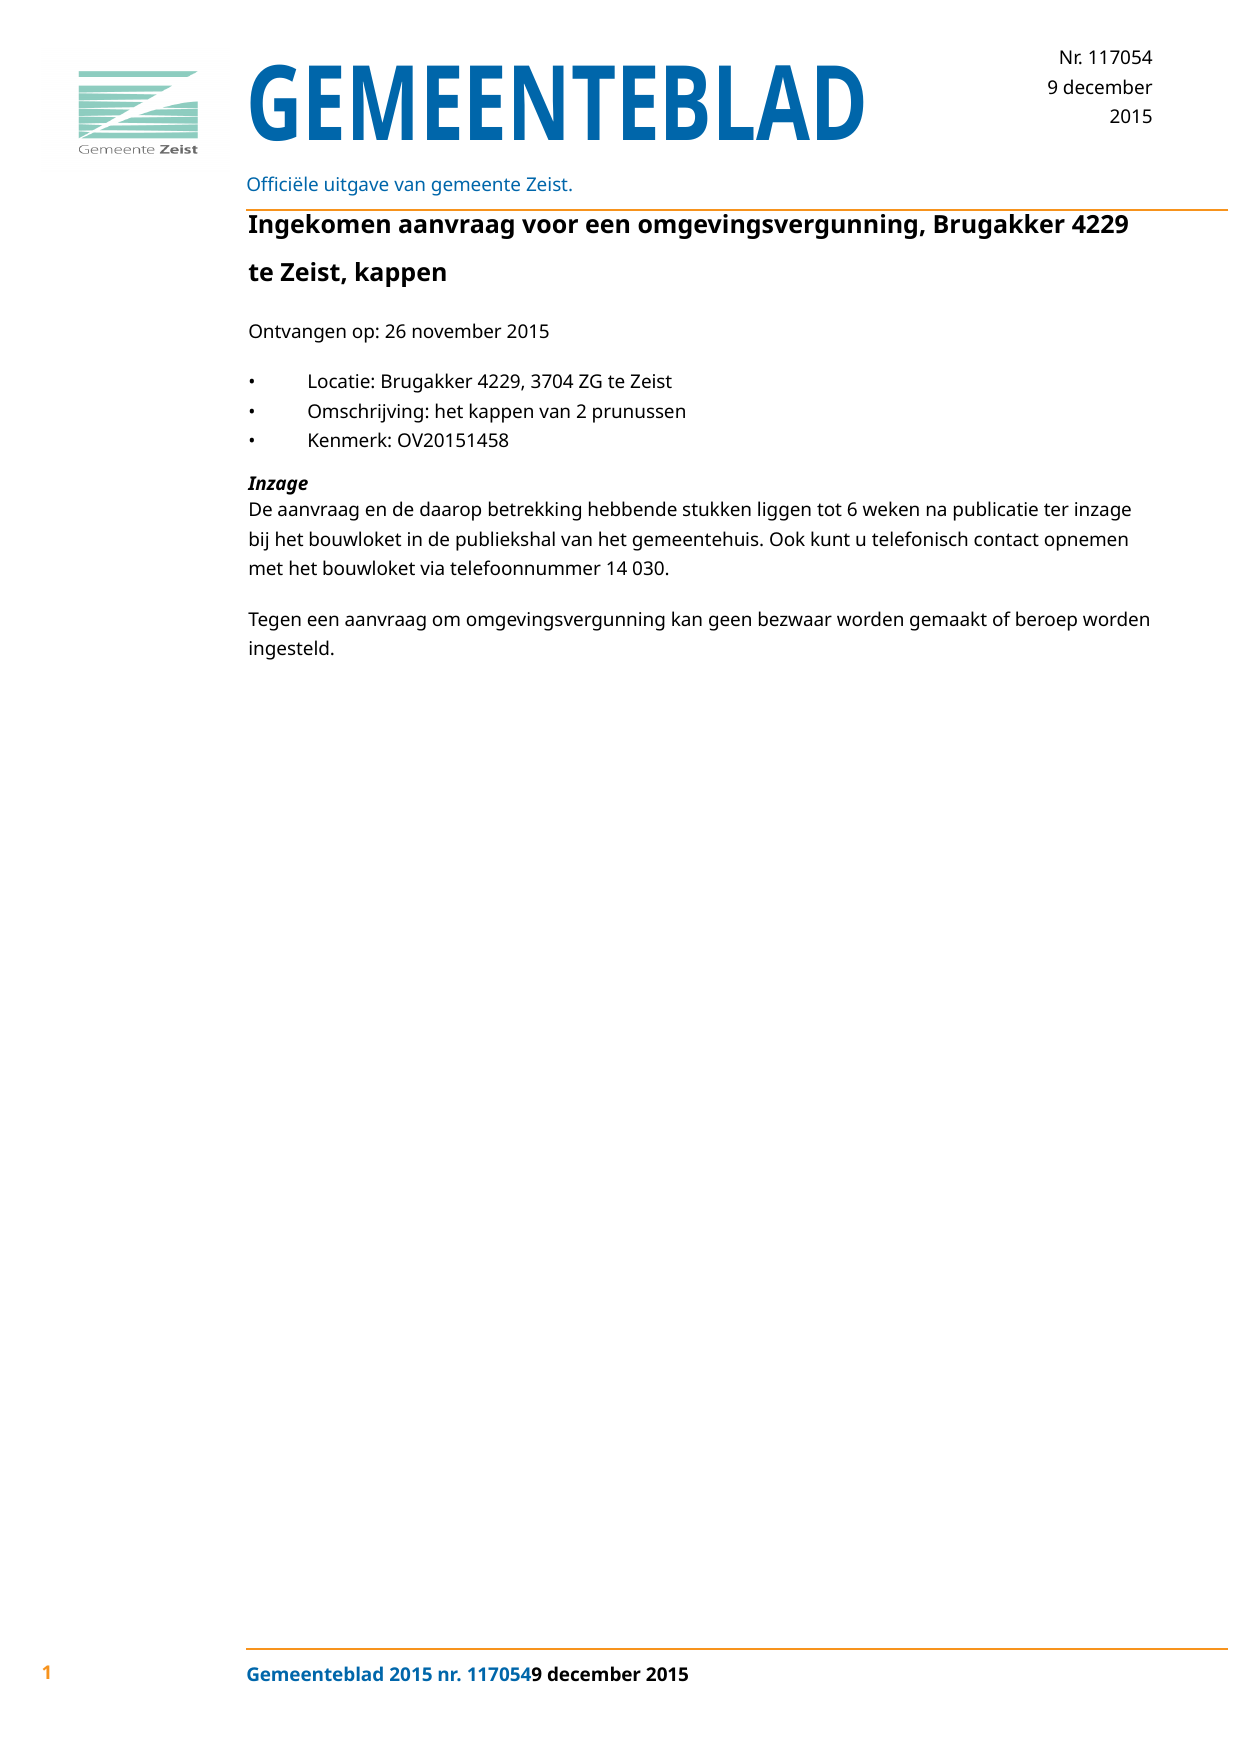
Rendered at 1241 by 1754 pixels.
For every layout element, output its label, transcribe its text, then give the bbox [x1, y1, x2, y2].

text Ingekomen aanvraag voor een omgevingsvergunning, Brugakker 4229 te Zeist, kappen [248, 211, 1152, 288]
text Inzage [248, 471, 1152, 496]
picture [41, 47, 231, 172]
list Locatie: Brugakker 4229, 3704 ZG te Zeist [248, 368, 1152, 394]
text De aanvraag en de daarop betrekking hebbende stukken liggen tot 6 weken na publicatie ter inzage bij het bouwloket in de publiekshal van het gemeentehuis. Ook kunt u telefonisch contact opnemen met het bouwloket via telefoonnummer 14 030. [248, 496, 1152, 581]
list Omschrijving: het kappen van 2 prunussen [248, 398, 1152, 424]
list Kenmerk: OV20151458 [248, 427, 1152, 453]
text Tegen een aanvraag om omgevingsvergunning kan geen bezwaar worden gemaakt of beroep worden ingesteld. [248, 606, 1152, 661]
text Ontvangen op: 26 november 2015 [248, 318, 1152, 344]
